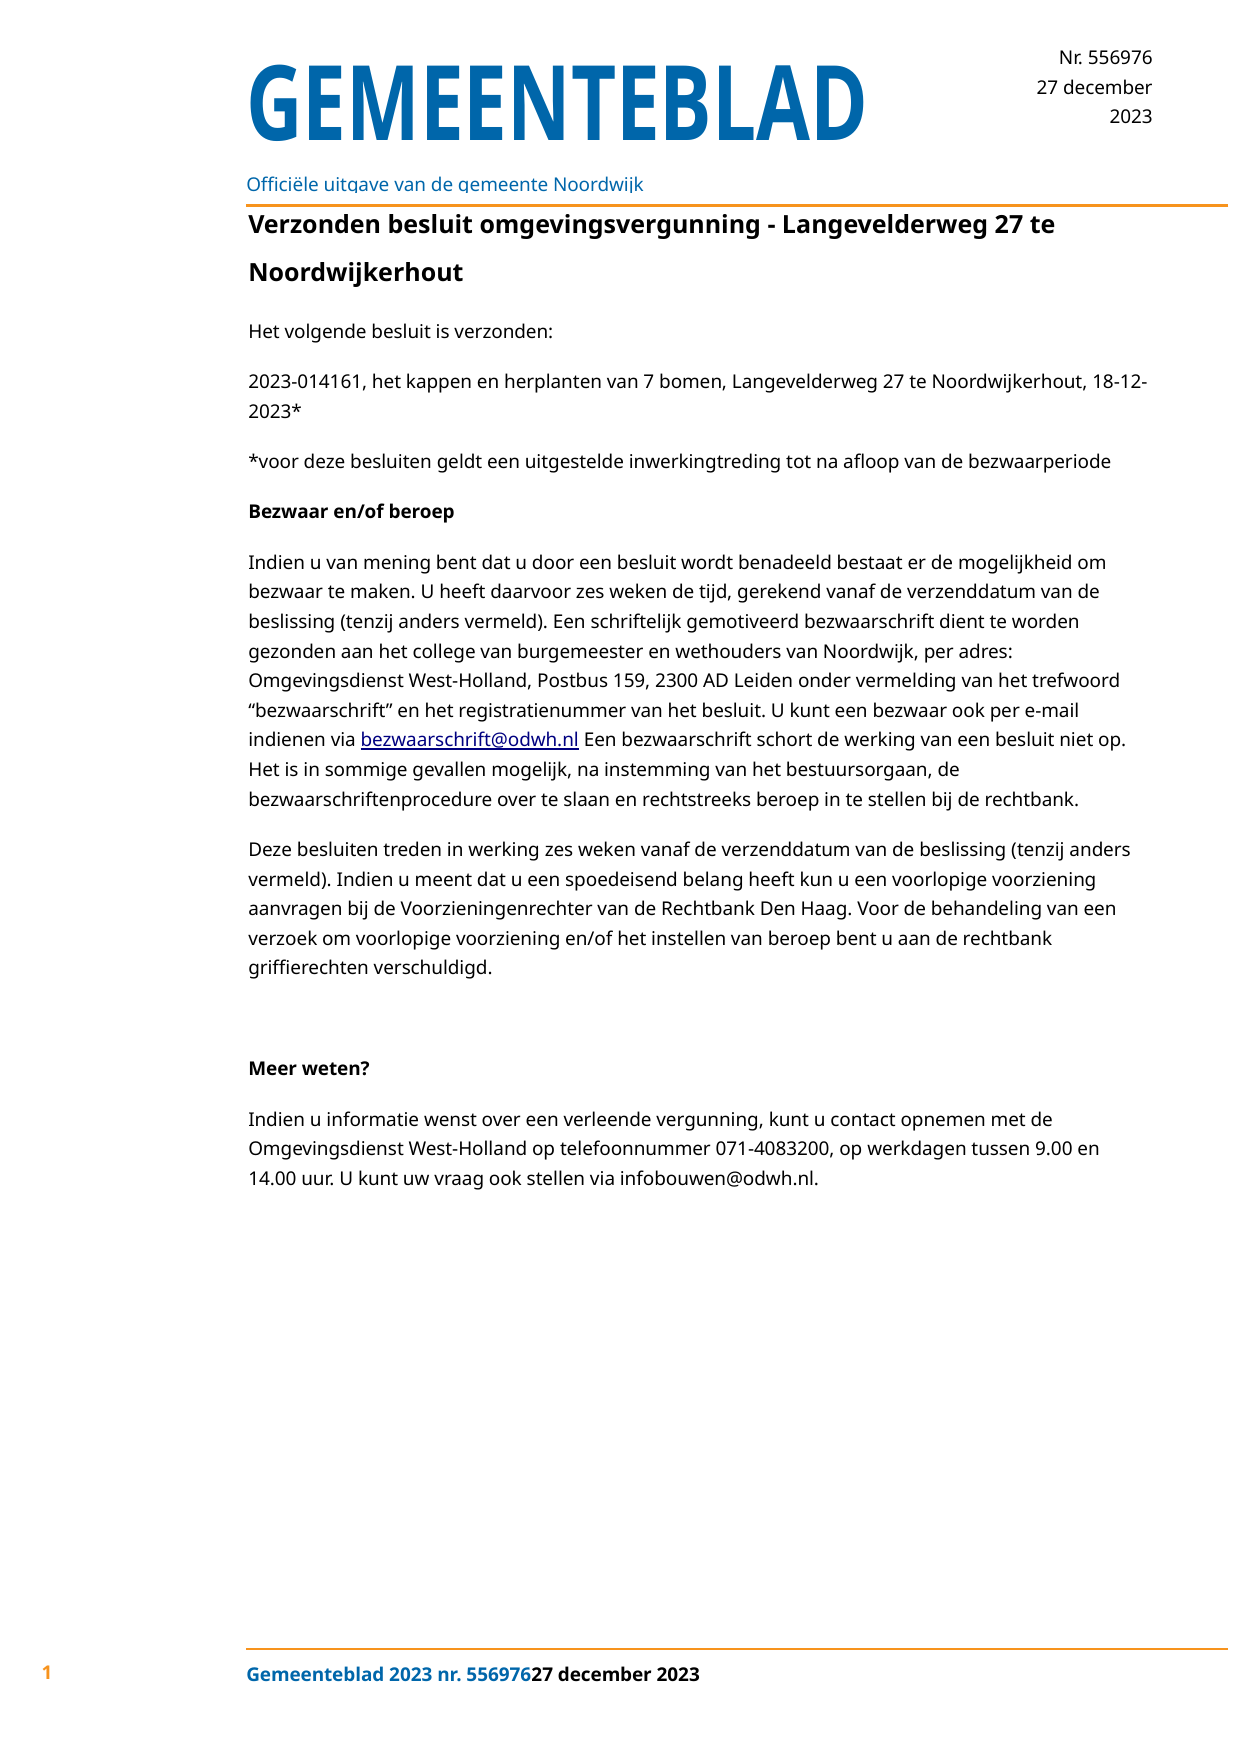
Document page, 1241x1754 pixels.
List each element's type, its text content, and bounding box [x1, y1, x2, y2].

text Indien u informatie wenst over een verleende vergunning, kunt u contact opnemen met de Omgevingsdienst West-Holland op telefoonnummer 071-4083200, op werkdagen tussen 9.00 en 14.00 uur. U kunt uw vraag ook stellen via infobouwen@odwh.nl. [248, 1106, 1152, 1191]
text 2023-014161, het kappen en herplanten van 7 bomen, Langevelderweg 27 te Noordwijkerhout, 18-12-2023* [248, 368, 1152, 424]
text Indien u van mening bent dat u door een besluit wordt benadeeld bestaat er de mogelijkheid om bezwaar te maken. U heeft daarvoor zes weken de tijd, gerekend vanaf de verzenddatum van de beslissing (tenzij anders vermeld). Een schriftelijk gemotiveerd bezwaarschrift dient te worden gezonden aan het college van burgemeester en wethouders van Noordwijk, per adres: Omgevingsdienst West-Holland, Postbus 159, 2300 AD Leiden onder vermelding van het trefwoord “bezwaarschrift” en het registratienummer van het besluit. U kunt een bezwaar ook per e-mail indienen via bezwaarschrift@odwh.nl Een bezwaarschrift schort de werking van een besluit niet op. Het is in sommige gevallen mogelijk, na instemming van het bestuursorgaan, de bezwaarschriftenprocedure over te slaan en rechtstreeks beroep in te stellen bij de rechtbank. [248, 549, 1152, 812]
text *voor deze besluiten geldt een uitgestelde inwerkingtreding tot na afloop van de bezwaarperiode [248, 448, 1152, 474]
text Bezwaar en/of beroep [248, 499, 1152, 524]
text Verzonden besluit omgevingsvergunning - Langevelderweg 27 te Noordwijkerhout [248, 207, 1152, 288]
text Meer weten? [248, 1055, 1152, 1081]
text Het volgende besluit is verzonden: [248, 318, 1152, 344]
text Deze besluiten treden in werking zes weken vanaf de verzenddatum van de beslissing (tenzij anders vermeld). Indien u meent dat u een spoedeisend belang heeft kun u een voorlopige voorziening aanvragen bij de Voorzieningenrechter van de Rechtbank Den Haag. Voor de behandeling van een verzoek om voorlopige voorziening en/of het instellen van beroep bent u aan de rechtbank griffierechten verschuldigd. [248, 836, 1152, 980]
picture [41, 47, 231, 172]
